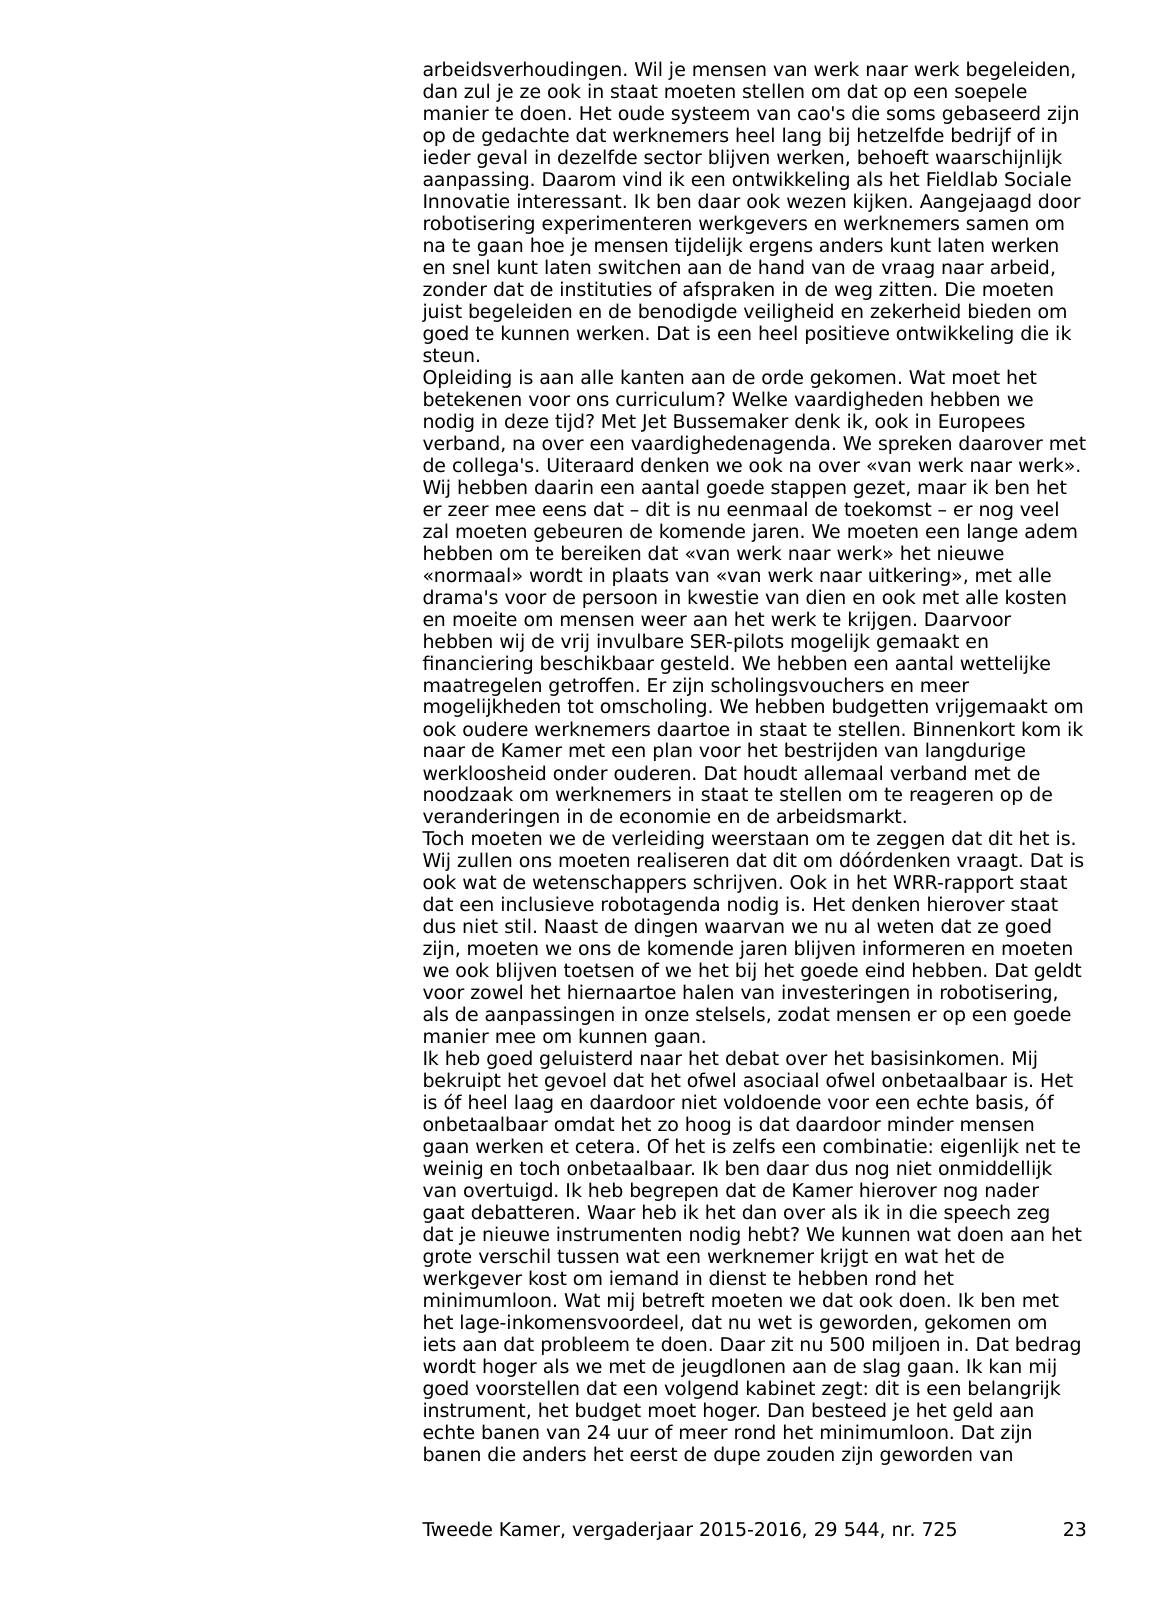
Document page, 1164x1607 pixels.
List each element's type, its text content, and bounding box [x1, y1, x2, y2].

text arbeidsverhoudingen. Wil je mensen van werk naar werk begeleiden, dan zul je ze ook in staat moeten stellen om dat op een soepele manier te doen. Het oude systeem van cao's die soms gebaseerd zijn op de gedachte dat werknemers heel lang bij hetzelfde bedrijf of in ieder geval in dezelfde sector blijven werken, behoeft waarschijnlijk aanpassing. Daarom vind ik een ontwikkeling als het Fieldlab Sociale Innovatie interessant. Ik ben daar ook wezen kijken. Aangejaagd door robotisering experimenteren werkgevers en werknemers samen om na te gaan hoe je mensen tijdelijk ergens anders kunt laten werken en snel kunt laten switchen aan de hand van de vraag naar arbeid, zonder dat de instituties of afspraken in de weg zitten. Die moeten juist begeleiden en de benodigde veiligheid en zekerheid bieden om goed te kunnen werken. Dat is een heel positieve ontwikkeling die ik steun. [422, 59, 1087, 367]
text Toch moeten we de verleiding weerstaan om te zeggen dat dit het is. Wij zullen ons moeten realiseren dat dit om dóórdenken vraagt. Dat is ook wat de wetenschappers schrijven. Ook in het WRR-rapport staat dat een inclusieve robotagenda nodig is. Het denken hierover staat dus niet stil. Naast de dingen waarvan we nu al weten dat ze goed zijn, moeten we ons de komende jaren blijven informeren en moeten we ook blijven toetsen of we het bij het goede eind hebben. Dat geldt voor zowel het hiernaartoe halen van investeringen in robotisering, als de aanpassingen in onze stelsels, zodat mensen er op een goede manier mee om kunnen gaan. [422, 828, 1087, 1048]
text Opleiding is aan alle kanten aan de orde gekomen. Wat moet het betekenen voor ons curriculum? Welke vaardigheden hebben we nodig in deze tijd? Met Jet Bussemaker denk ik, ook in Europees verband, na over een vaardighedenagenda. We spreken daarover met de collega's. Uiteraard denken we ook na over «van werk naar werk». Wij hebben daarin een aantal goede stappen gezet, maar ik ben het er zeer mee eens dat – dit is nu eenmaal de toekomst – er nog veel zal moeten gebeuren de komende jaren. We moeten een lange adem hebben om te bereiken dat «van werk naar werk» het nieuwe «normaal» wordt in plaats van «van werk naar uitkering», met alle drama's voor de persoon in kwestie van dien en ook met alle kosten en moeite om mensen weer aan het werk te krijgen. Daarvoor hebben wij de vrij invulbare SER-pilots mogelijk gemaakt en financiering beschikbaar gesteld. We hebben een aantal wettelijke maatregelen getroffen. Er zijn scholingsvouchers en meer mogelijkheden tot omscholing. We hebben budgetten vrijgemaakt om ook oudere werknemers daartoe in staat te stellen. Binnenkort kom ik naar de Kamer met een plan voor het bestrijden van langdurige werkloosheid onder ouderen. Dat houdt allemaal verband met de noodzaak om werknemers in staat te stellen om te reageren op de veranderingen in de economie en de arbeidsmarkt. [422, 367, 1087, 828]
text Ik heb goed geluisterd naar het debat over het basisinkomen. Mij bekruipt het gevoel dat het ofwel asociaal ofwel onbetaalbaar is. Het is óf heel laag en daardoor niet voldoende voor een echte basis, óf onbetaalbaar omdat het zo hoog is dat daardoor minder mensen gaan werken et cetera. Of het is zelfs een combinatie: eigenlijk net te weinig en toch onbetaalbaar. Ik ben daar dus nog niet onmiddellijk van overtuigd. Ik heb begrepen dat de Kamer hierover nog nader gaat debatteren. Waar heb ik het dan over als ik in die speech zeg dat je nieuwe instrumenten nodig hebt? We kunnen wat doen aan het grote verschil tussen wat een werknemer krijgt en wat het de werkgever kost om iemand in dienst te hebben rond het minimumloon. Wat mij betreft moeten we dat ook doen. Ik ben met het lage-inkomensvoordeel, dat nu wet is geworden, gekomen om iets aan dat probleem te doen. Daar zit nu 500 miljoen in. Dat bedrag wordt hoger als we met de jeugdlonen aan de slag gaan. Ik kan mij goed voorstellen dat een volgend kabinet zegt: dit is een belangrijk instrument, het budget moet hoger. Dan besteed je het geld aan echte banen van 24 uur of meer rond het minimumloon. Dat zijn banen die anders het eerst de dupe zouden zijn geworden van [422, 1048, 1087, 1466]
